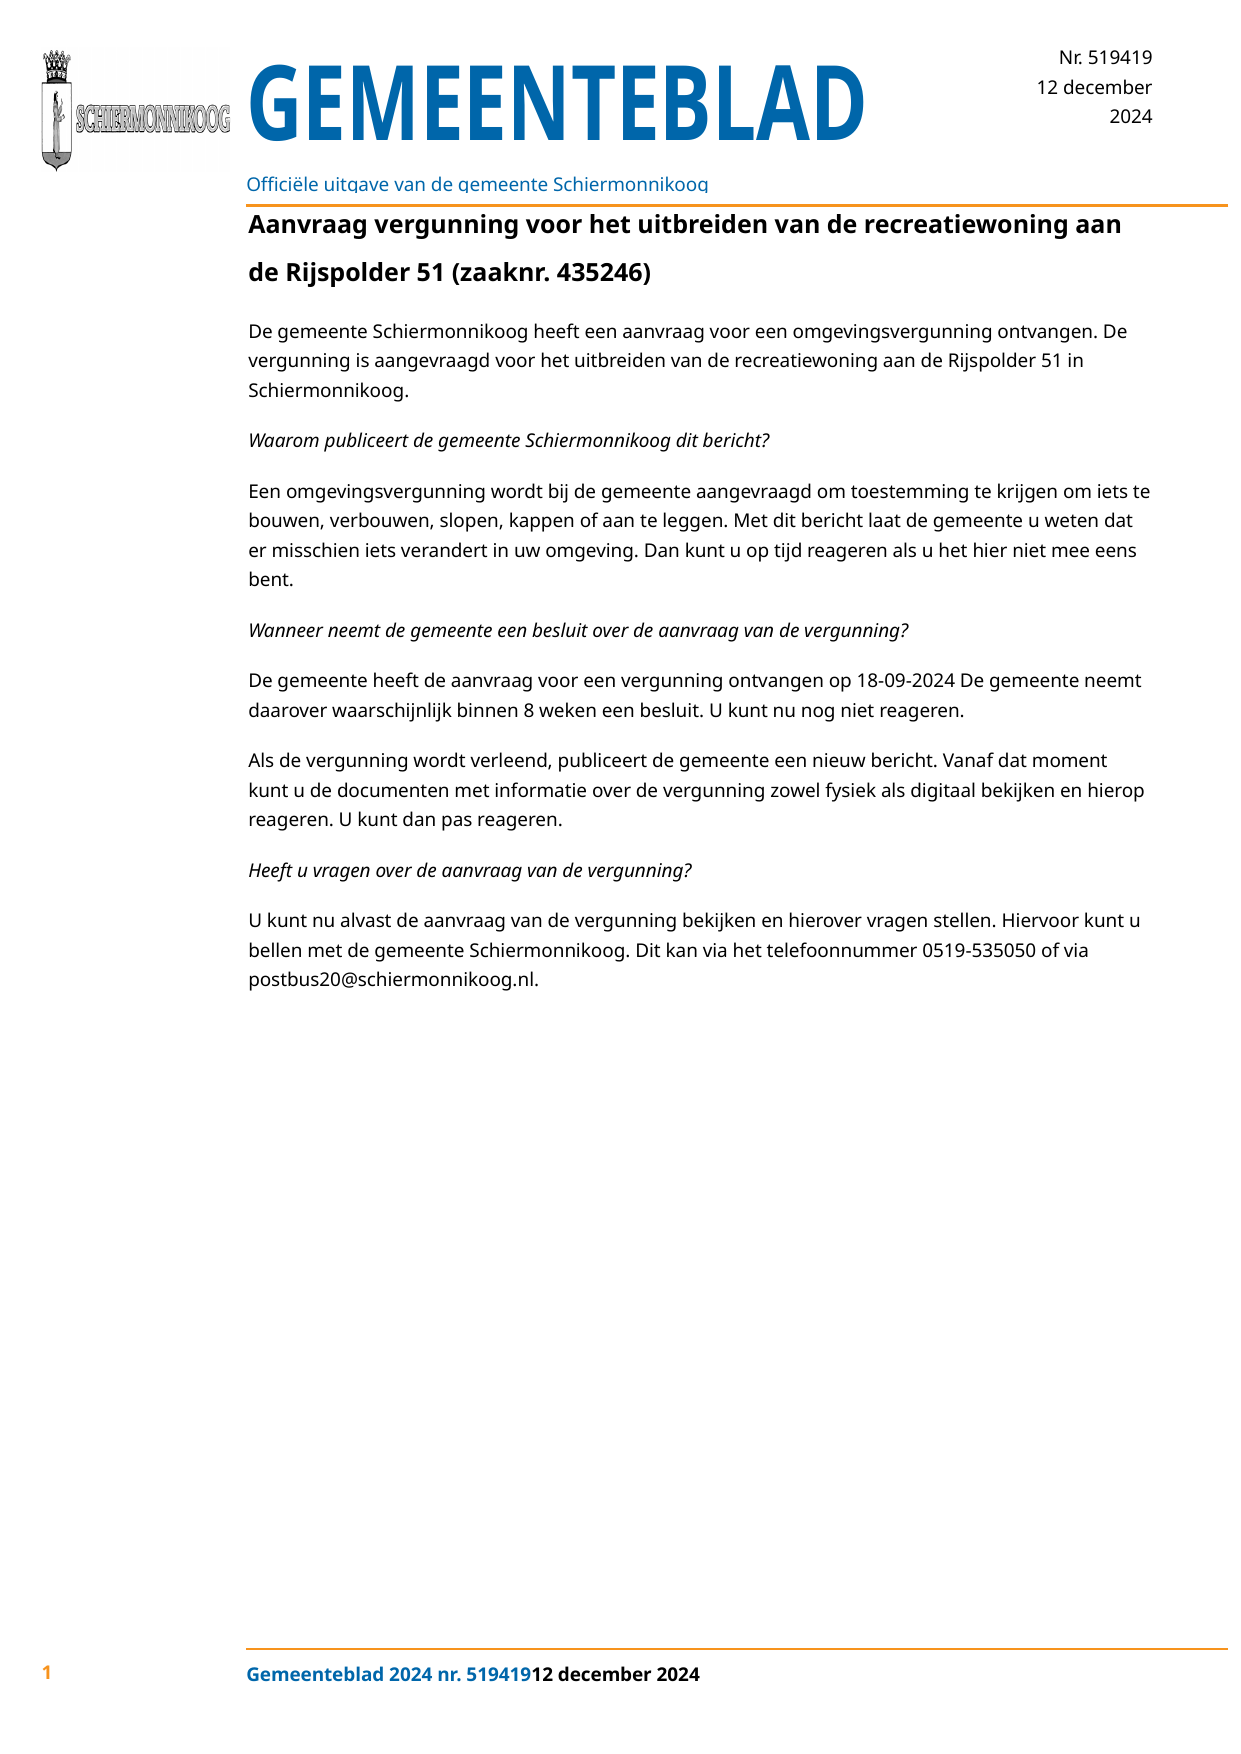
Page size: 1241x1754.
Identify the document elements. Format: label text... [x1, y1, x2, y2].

text De gemeente heeft de aanvraag voor een vergunning ontvangen op 18-09-2024 De gemeente neemt daarover waarschijnlijk binnen 8 weken een besluit. U kunt nu nog niet reageren. [248, 667, 1152, 723]
text De gemeente Schiermonnikoog heeft een aanvraag voor een omgevingsvergunning ontvangen. De vergunning is aangevraagd voor het uitbreiden van de recreatiewoning aan de Rijspolder 51 in Schiermonnikoog. [248, 318, 1152, 403]
text U kunt nu alvast de aanvraag van de vergunning bekijken en hierover vragen stellen. Hiervoor kunt u bellen met de gemeente Schiermonnikoog. Dit kan via het telefoonnummer 0519-535050 of via postbus20@schiermonnikoog.nl. [248, 907, 1152, 992]
text Heeft u vragen over de aanvraag van de vergunning? [248, 857, 1152, 883]
text Wanneer neemt de gemeente een besluit over de aanvraag van de vergunning? [248, 617, 1152, 643]
picture [41, 47, 231, 172]
text Een omgevingsvergunning wordt bij de gemeente aangevraagd om toestemming te krijgen om iets te bouwen, verbouwen, slopen, kappen of aan te leggen. Met dit bericht laat de gemeente u weten dat er misschien iets verandert in uw omgeving. Dan kunt u op tijd reageren als u het hier niet mee eens bent. [248, 478, 1152, 592]
text Waarom publiceert de gemeente Schiermonnikoog dit bericht? [248, 427, 1152, 453]
text Als de vergunning wordt verleend, publiceert de gemeente een nieuw bericht. Vanaf dat moment kunt u de documenten met informatie over de vergunning zowel fysiek als digitaal bekijken en hierop reageren. U kunt dan pas reageren. [248, 747, 1152, 832]
text Aanvraag vergunning voor het uitbreiden van de recreatiewoning aan de Rijspolder 51 (zaaknr. 435246) [248, 207, 1152, 288]
